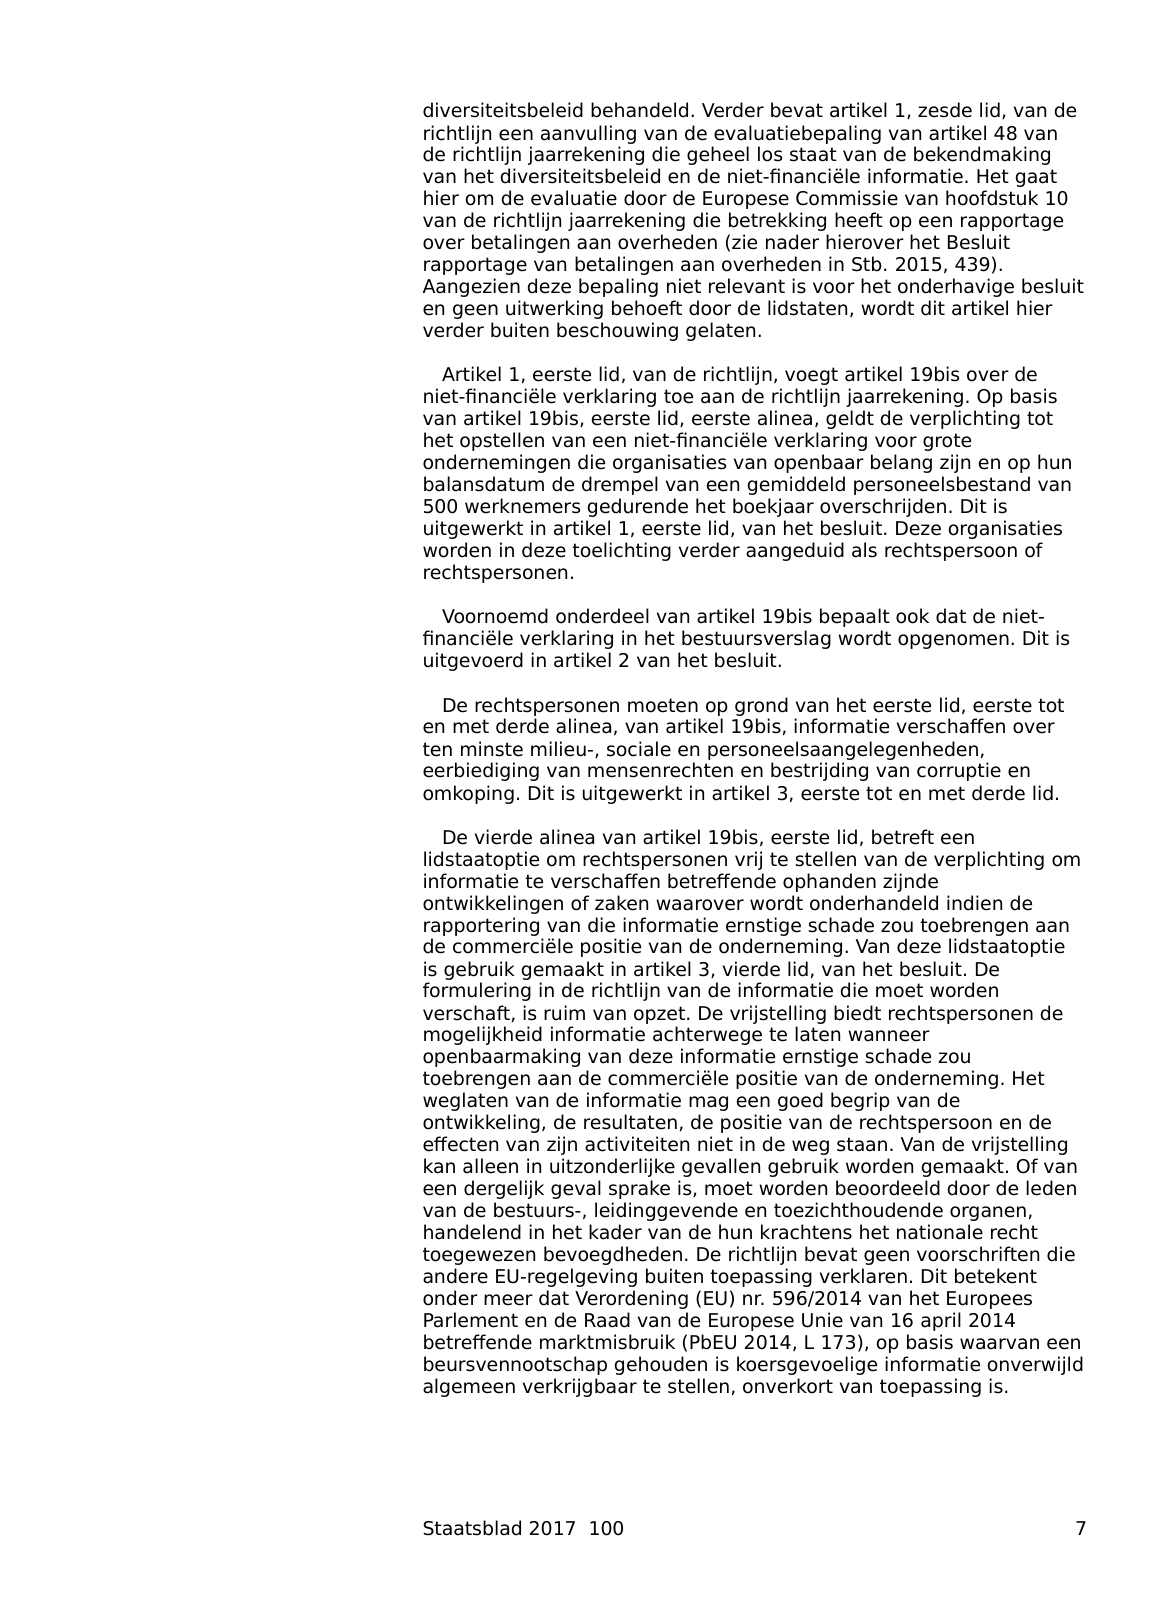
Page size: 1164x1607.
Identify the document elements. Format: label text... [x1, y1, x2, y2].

text De rechtspersonen moeten op grond van het eerste lid, eerste tot en met derde alinea, van artikel 19bis, informatie verschaffen over ten minste milieu-, sociale en personeelsaangelegenheden, eerbiediging van mensenrechten en bestrijding van corruptie en omkoping. Dit is uitgewerkt in artikel 3, eerste tot en met derde lid. [422, 694, 1087, 804]
text Voornoemd onderdeel van artikel 19bis bepaalt ook dat de niet-financiële verklaring in het bestuursverslag wordt opgenomen. Dit is uitgevoerd in artikel 2 van het besluit. [422, 606, 1087, 672]
text diversiteitsbeleid behandeld. Verder bevat artikel 1, zesde lid, van de richtlijn een aanvulling van de evaluatiebepaling van artikel 48 van de richtlijn jaarrekening die geheel los staat van de bekendmaking van het diversiteitsbeleid en de niet-financiële informatie. Het gaat hier om de evaluatie door de Europese Commissie van hoofdstuk 10 van de richtlijn jaarrekening die betrekking heeft op een rapportage over betalingen aan overheden (zie nader hierover het Besluit rapportage van betalingen aan overheden in Stb. 2015, 439). Aangezien deze bepaling niet relevant is voor het onderhavige besluit en geen uitwerking behoeft door de lidstaten, wordt dit artikel hier verder buiten beschouwing gelaten. [422, 100, 1087, 342]
text Artikel 1, eerste lid, van de richtlijn, voegt artikel 19bis over de niet-financiële verklaring toe aan de richtlijn jaarrekening. Op basis van artikel 19bis, eerste lid, eerste alinea, geldt de verplichting tot het opstellen van een niet-financiële verklaring voor grote ondernemingen die organisaties van openbaar belang zijn en op hun balansdatum de drempel van een gemiddeld personeelsbestand van 500 werknemers gedurende het boekjaar overschrijden. Dit is uitgewerkt in artikel 1, eerste lid, van het besluit. Deze organisaties worden in deze toelichting verder aangeduid als rechtspersoon of rechtspersonen. [422, 364, 1087, 584]
text De vierde alinea van artikel 19bis, eerste lid, betreft een lidstaatoptie om rechtspersonen vrij te stellen van de verplichting om informatie te verschaffen betreffende ophanden zijnde ontwikkelingen of zaken waarover wordt onderhandeld indien de rapportering van die informatie ernstige schade zou toebrengen aan de commerciële positie van de onderneming. Van deze lidstaatoptie is gebruik gemaakt in artikel 3, vierde lid, van het besluit. De formulering in de richtlijn van de informatie die moet worden verschaft, is ruim van opzet. De vrijstelling biedt rechtspersonen de mogelijkheid informatie achterwege te laten wanneer openbaarmaking van deze informatie ernstige schade zou toebrengen aan de commerciële positie van de onderneming. Het weglaten van de informatie mag een goed begrip van de ontwikkeling, de resultaten, de positie van de rechtspersoon en de effecten van zijn activiteiten niet in de weg staan. Van de vrijstelling kan alleen in uitzonderlijke gevallen gebruik worden gemaakt. Of van een dergelijk geval sprake is, moet worden beoordeeld door de leden van de bestuurs-, leidinggevende en toezichthoudende organen, handelend in het kader van de hun krachtens het nationale recht toegewezen bevoegdheden. De richtlijn bevat geen voorschriften die andere EU-regelgeving buiten toepassing verklaren. Dit betekent onder meer dat Verordening (EU) nr. 596/2014 van het Europees Parlement en de Raad van de Europese Unie van 16 april 2014 betreffende marktmisbruik (PbEU 2014, L 173), op basis waarvan een beursvennootschap gehouden is koersgevoelige informatie onverwijld algemeen verkrijgbaar te stellen, onverkort van toepassing is. [422, 827, 1087, 1398]
